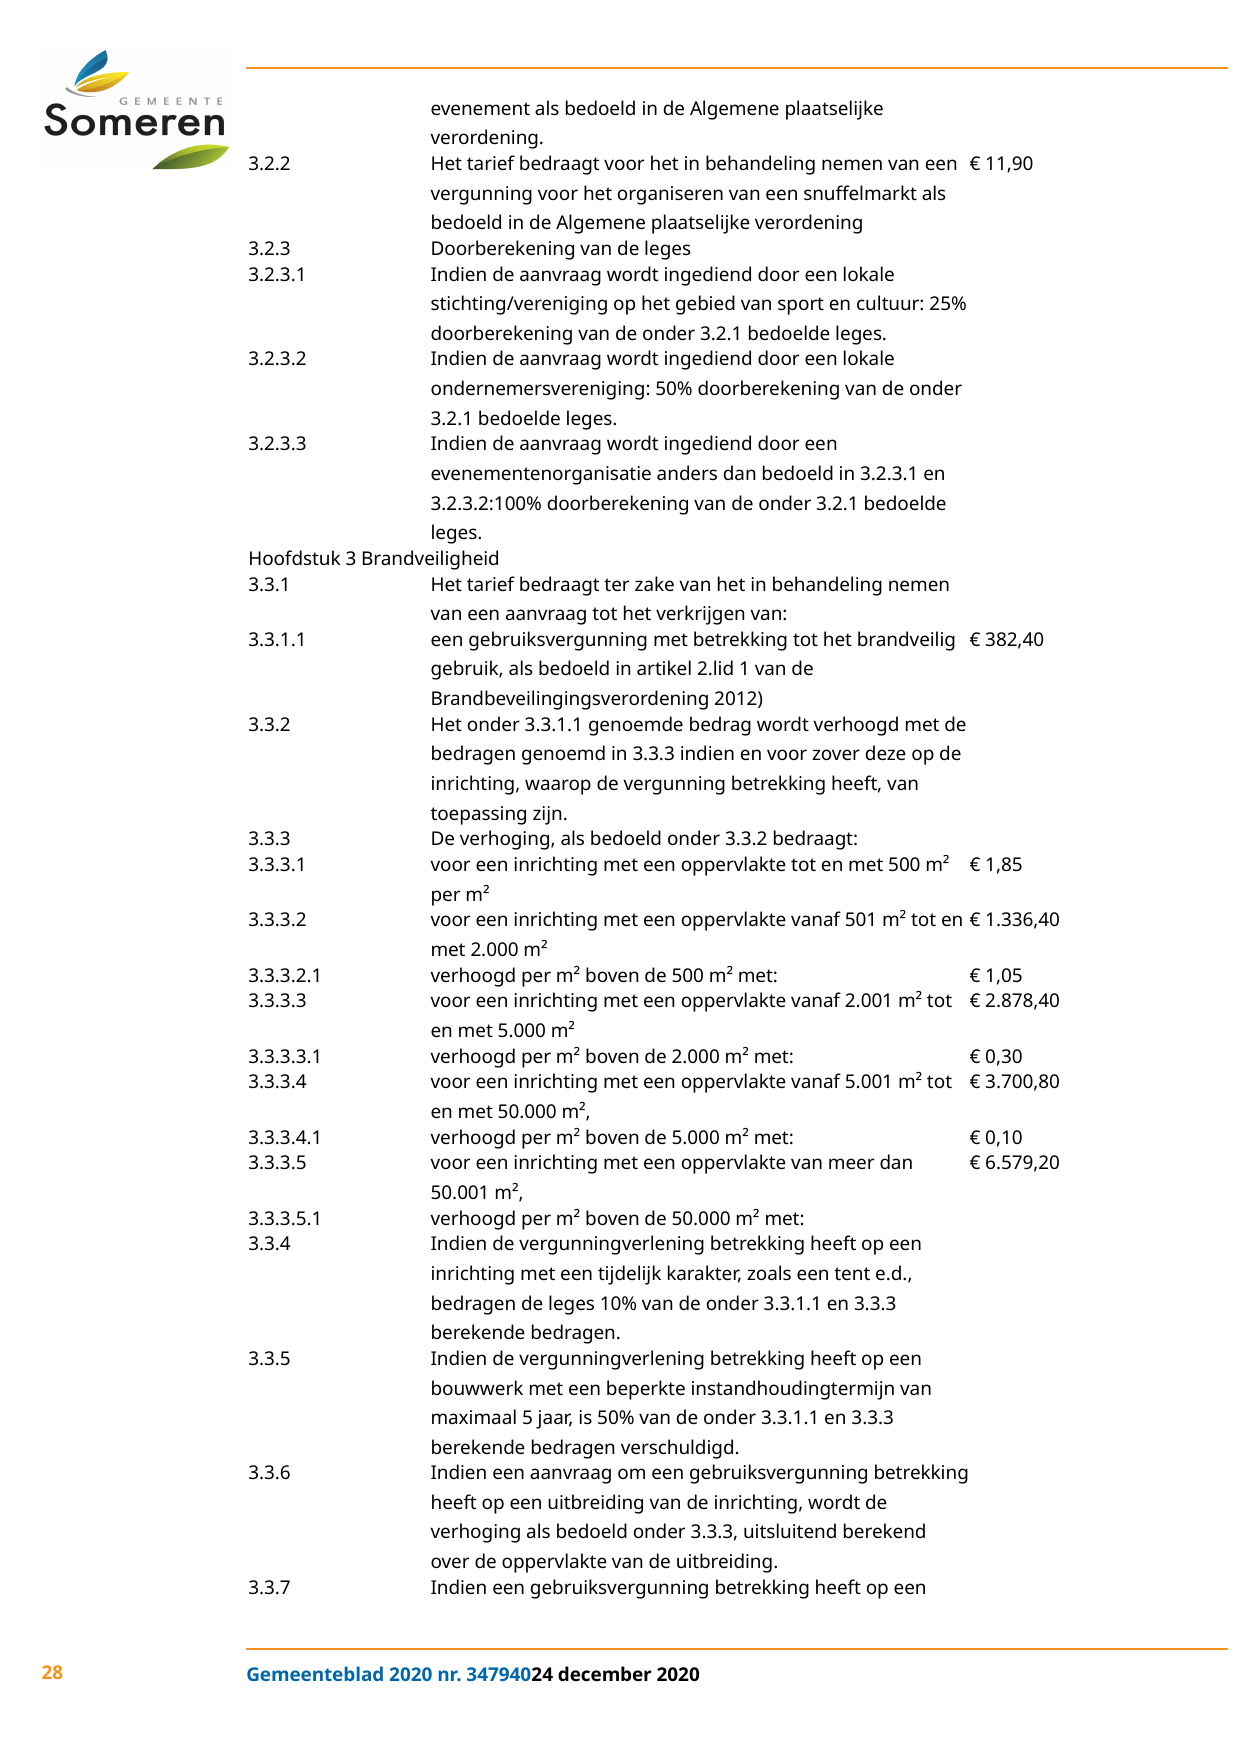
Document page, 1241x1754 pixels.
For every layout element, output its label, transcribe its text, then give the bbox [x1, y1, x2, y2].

table_cell voor een inrichting met een oppervlakte vanaf 501 m² tot en met 2.000 m² [430, 906, 969, 962]
table_cell De verhoging, als bedoeld onder 3.3.2 bedraagt: [430, 825, 969, 851]
table_cell verhoogd per m² boven de 500 m² met: [430, 962, 969, 987]
table_cell voor een inrichting met een oppervlakte tot en met 500 m² per m² [430, 851, 969, 906]
table_cell [969, 1574, 1152, 1600]
table_cell [969, 571, 1152, 626]
table_cell [969, 1345, 1152, 1459]
table_cell 3.3.4 [248, 1231, 430, 1345]
table_cell 3.3.2 [248, 711, 430, 825]
table_cell 3.2.3.1 [248, 261, 430, 346]
table_cell 3.3.3.5 [248, 1150, 430, 1205]
table_cell 3.3.6 [248, 1460, 430, 1574]
table_cell € 3.700,80 [969, 1069, 1152, 1124]
table_cell € 1.336,40 [969, 906, 1152, 962]
table_cell [969, 1205, 1152, 1231]
table_cell Het onder 3.3.1.1 genoemde bedrag wordt verhoogd met de bedragen genoemd in 3.3.3 indien en voor zover deze op de inrichting, waarop de vergunning betrekking heeft, van toepassing zijn. [430, 711, 969, 825]
table_cell [969, 1460, 1152, 1574]
table_cell 3.2.3.3 [248, 431, 430, 545]
table_cell 3.3.3.4.1 [248, 1124, 430, 1149]
table_cell 3.3.3 [248, 825, 430, 851]
table_cell voor een inrichting met een oppervlakte van meer dan 50.001 m², [430, 1150, 969, 1205]
table_cell 3.3.3.3 [248, 988, 430, 1043]
table_cell € 382,40 [969, 626, 1152, 711]
table_cell voor een inrichting met een oppervlakte vanaf 2.001 m² tot en met 5.000 m² [430, 988, 969, 1043]
table_cell 3.3.3.5.1 [248, 1205, 430, 1231]
table_cell Indien de aanvraag wordt ingediend door een evenementenorganisatie anders dan bedoeld in 3.2.3.1 en 3.2.3.2:100% doorberekening van de onder 3.2.1 bedoelde leges. [430, 431, 969, 545]
table_cell Doorberekening van de leges [430, 235, 969, 261]
picture [41, 47, 231, 172]
table_cell € 0,30 [969, 1043, 1152, 1068]
table_cell [969, 235, 1152, 261]
table_cell Indien de aanvraag wordt ingediend door een lokale ondernemersvereniging: 50% doorberekening van de onder 3.2.1 bedoelde leges. [430, 346, 969, 431]
table_cell Indien de vergunningverlening betrekking heeft op een inrichting met een tijdelijk karakter, zoals een tent e.d., bedragen de leges 10% van de onder 3.3.1.1 en 3.3.3 berekende bedragen. [430, 1231, 969, 1345]
table_cell [969, 711, 1152, 825]
table_cell Indien de aanvraag wordt ingediend door een lokale stichting/vereniging op het gebied van sport en cultuur: 25% doorberekening van de onder 3.2.1 bedoelde leges. [430, 261, 969, 346]
table_cell evenement als bedoeld in de Algemene plaatselijke verordening. [430, 95, 969, 150]
table_cell € 6.579,20 [969, 1150, 1152, 1205]
table_cell [969, 346, 1152, 431]
table_cell een gebruiksvergunning met betrekking tot het brandveilig gebruik, als bedoeld in artikel 2.lid 1 van de Brandbeveilingingsverordening 2012) [430, 626, 969, 711]
table_cell verhoogd per m² boven de 2.000 m² met: [430, 1043, 969, 1068]
table_cell Indien een aanvraag om een gebruiksvergunning betrekking heeft op een uitbreiding van de inrichting, wordt de verhoging als bedoeld onder 3.3.3, uitsluitend berekend over de oppervlakte van de uitbreiding. [430, 1460, 969, 1574]
table_cell [969, 825, 1152, 851]
table_cell 3.3.3.4 [248, 1069, 430, 1124]
table_cell 3.3.3.1 [248, 851, 430, 906]
table_cell 3.3.3.3.1 [248, 1043, 430, 1068]
table_cell 3.3.7 [248, 1574, 430, 1600]
table_cell Het tarief bedraagt voor het in behandeling nemen van een vergunning voor het organiseren van een snuffelmarkt als bedoeld in de Algemene plaatselijke verordening [430, 150, 969, 235]
table_cell € 1,05 [969, 962, 1152, 987]
table_cell 3.3.3.2.1 [248, 962, 430, 987]
table_cell € 0,10 [969, 1124, 1152, 1149]
table_cell 3.3.1 [248, 571, 430, 626]
table_cell [248, 95, 430, 150]
table_cell verhoogd per m² boven de 5.000 m² met: [430, 1124, 969, 1149]
table_cell € 2.878,40 [969, 988, 1152, 1043]
table_cell verhoogd per m² boven de 50.000 m² met: [430, 1205, 969, 1231]
table_cell 3.2.2 [248, 150, 430, 235]
table_cell [969, 95, 1152, 150]
table_cell Indien de vergunningverlening betrekking heeft op een bouwwerk met een beperkte instandhoudingtermijn van maximaal 5 jaar, is 50% van de onder 3.3.1.1 en 3.3.3 berekende bedragen verschuldigd. [430, 1345, 969, 1459]
table_cell € 1,85 [969, 851, 1152, 906]
table_cell [969, 431, 1152, 545]
table_cell Het tarief bedraagt ter zake van het in behandeling nemen van een aanvraag tot het verkrijgen van: [430, 571, 969, 626]
table_cell Hoofdstuk 3 Brandveiligheid [248, 545, 1152, 571]
table_cell voor een inrichting met een oppervlakte vanaf 5.001 m² tot en met 50.000 m², [430, 1069, 969, 1124]
table_cell [969, 1231, 1152, 1345]
table_cell Indien een gebruiksvergunning betrekking heeft op een [430, 1574, 969, 1600]
table_cell 3.2.3.2 [248, 346, 430, 431]
table_cell 3.3.1.1 [248, 626, 430, 711]
table_cell 3.3.5 [248, 1345, 430, 1459]
table_cell € 11,90 [969, 150, 1152, 235]
table_cell [969, 261, 1152, 346]
table_cell 3.2.3 [248, 235, 430, 261]
table_cell 3.3.3.2 [248, 906, 430, 962]
